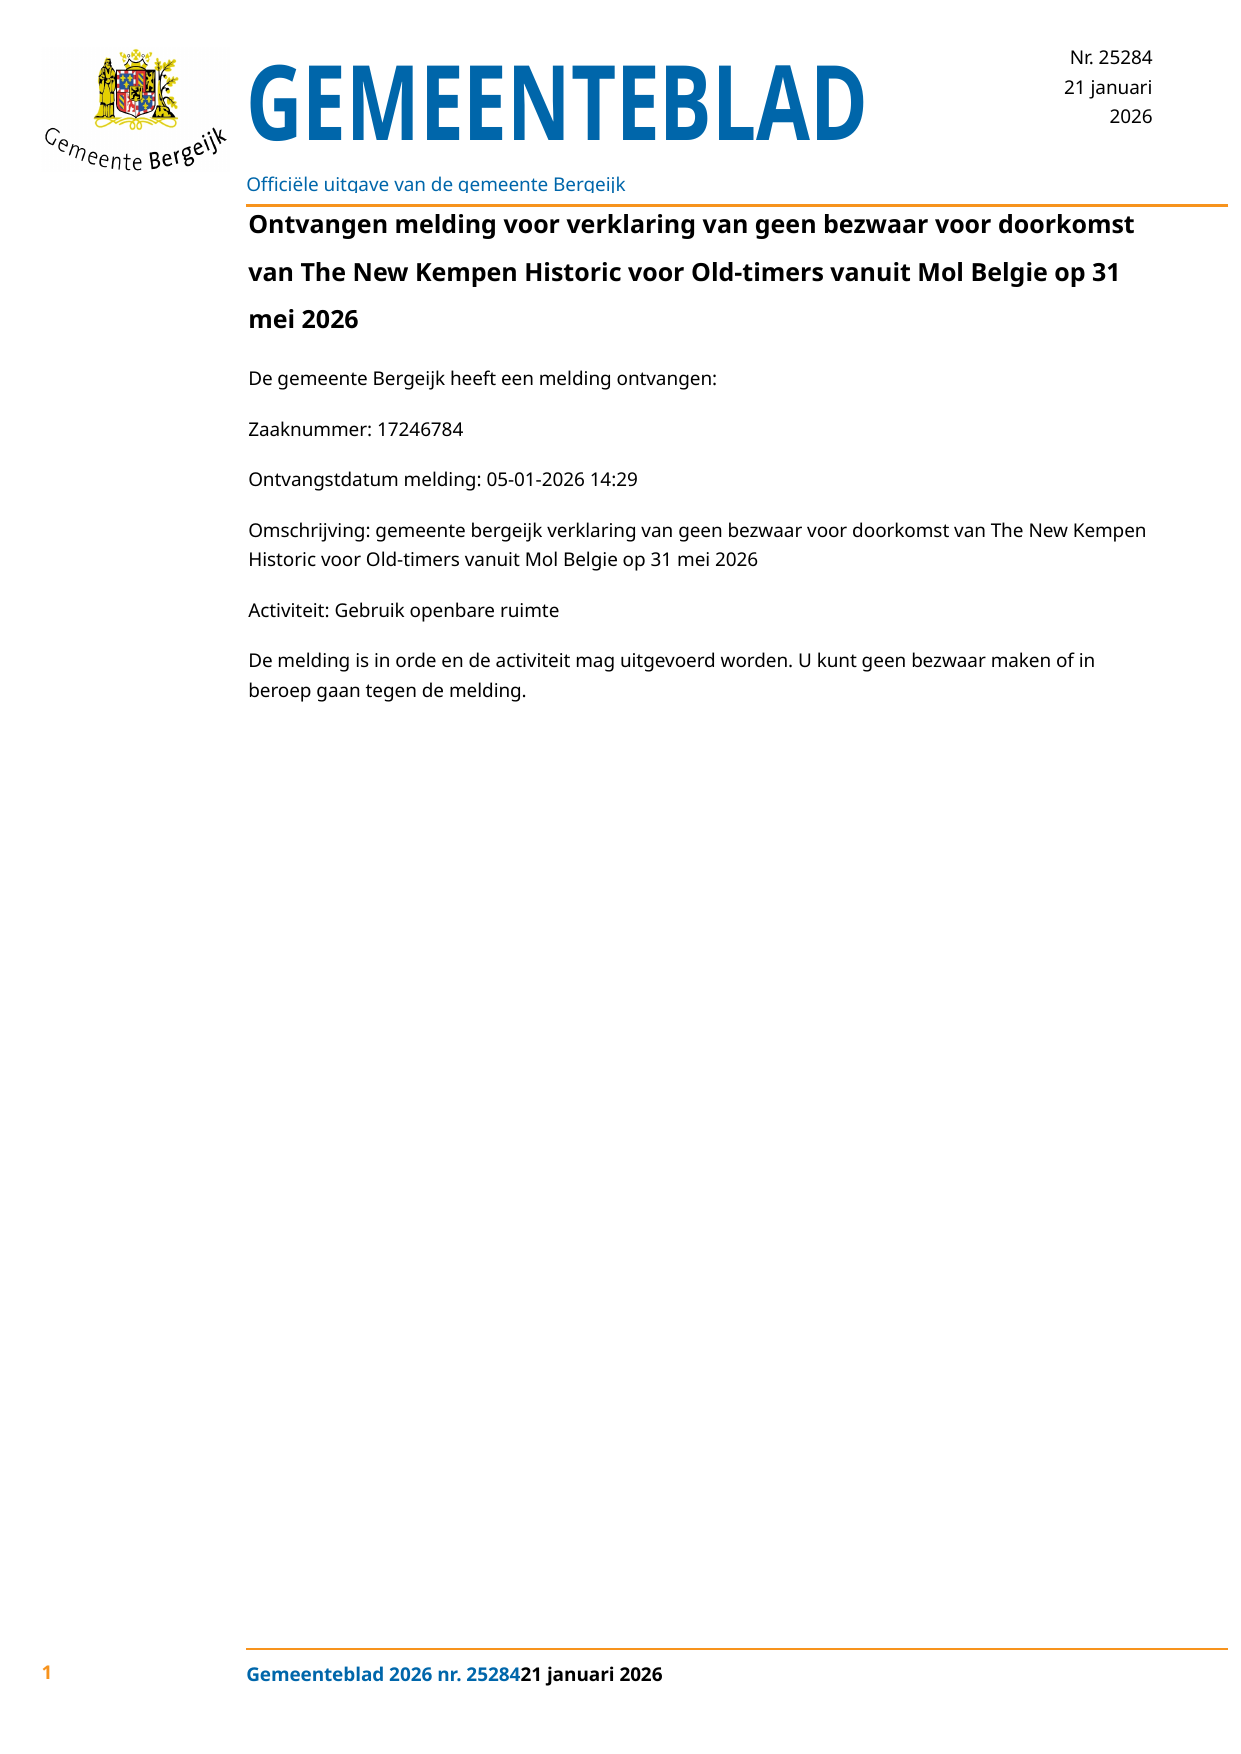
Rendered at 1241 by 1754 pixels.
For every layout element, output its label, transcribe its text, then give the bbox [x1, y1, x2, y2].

text Activiteit: Gebruik openbare ruimte [248, 597, 1152, 622]
picture [41, 47, 231, 172]
text De gemeente Bergeijk heeft een melding ontvangen: [248, 366, 1152, 391]
text Zaaknummer: 17246784 [248, 416, 1152, 442]
text Ontvangen melding voor verklaring van geen bezwaar voor doorkomst van The New Kempen Historic voor Old-timers vanuit Mol Belgie op 31 mei 2026 [248, 207, 1152, 336]
text De melding is in orde en de activiteit mag uitgevoerd worden. U kunt geen bezwaar maken of in beroep gaan tegen de melding. [248, 647, 1152, 702]
text Omschrijving: gemeente bergeijk verklaring van geen bezwaar voor doorkomst van The New Kempen Historic voor Old-timers vanuit Mol Belgie op 31 mei 2026 [248, 517, 1152, 572]
text Ontvangstdatum melding: 05-01-2026 14:29 [248, 466, 1152, 492]
